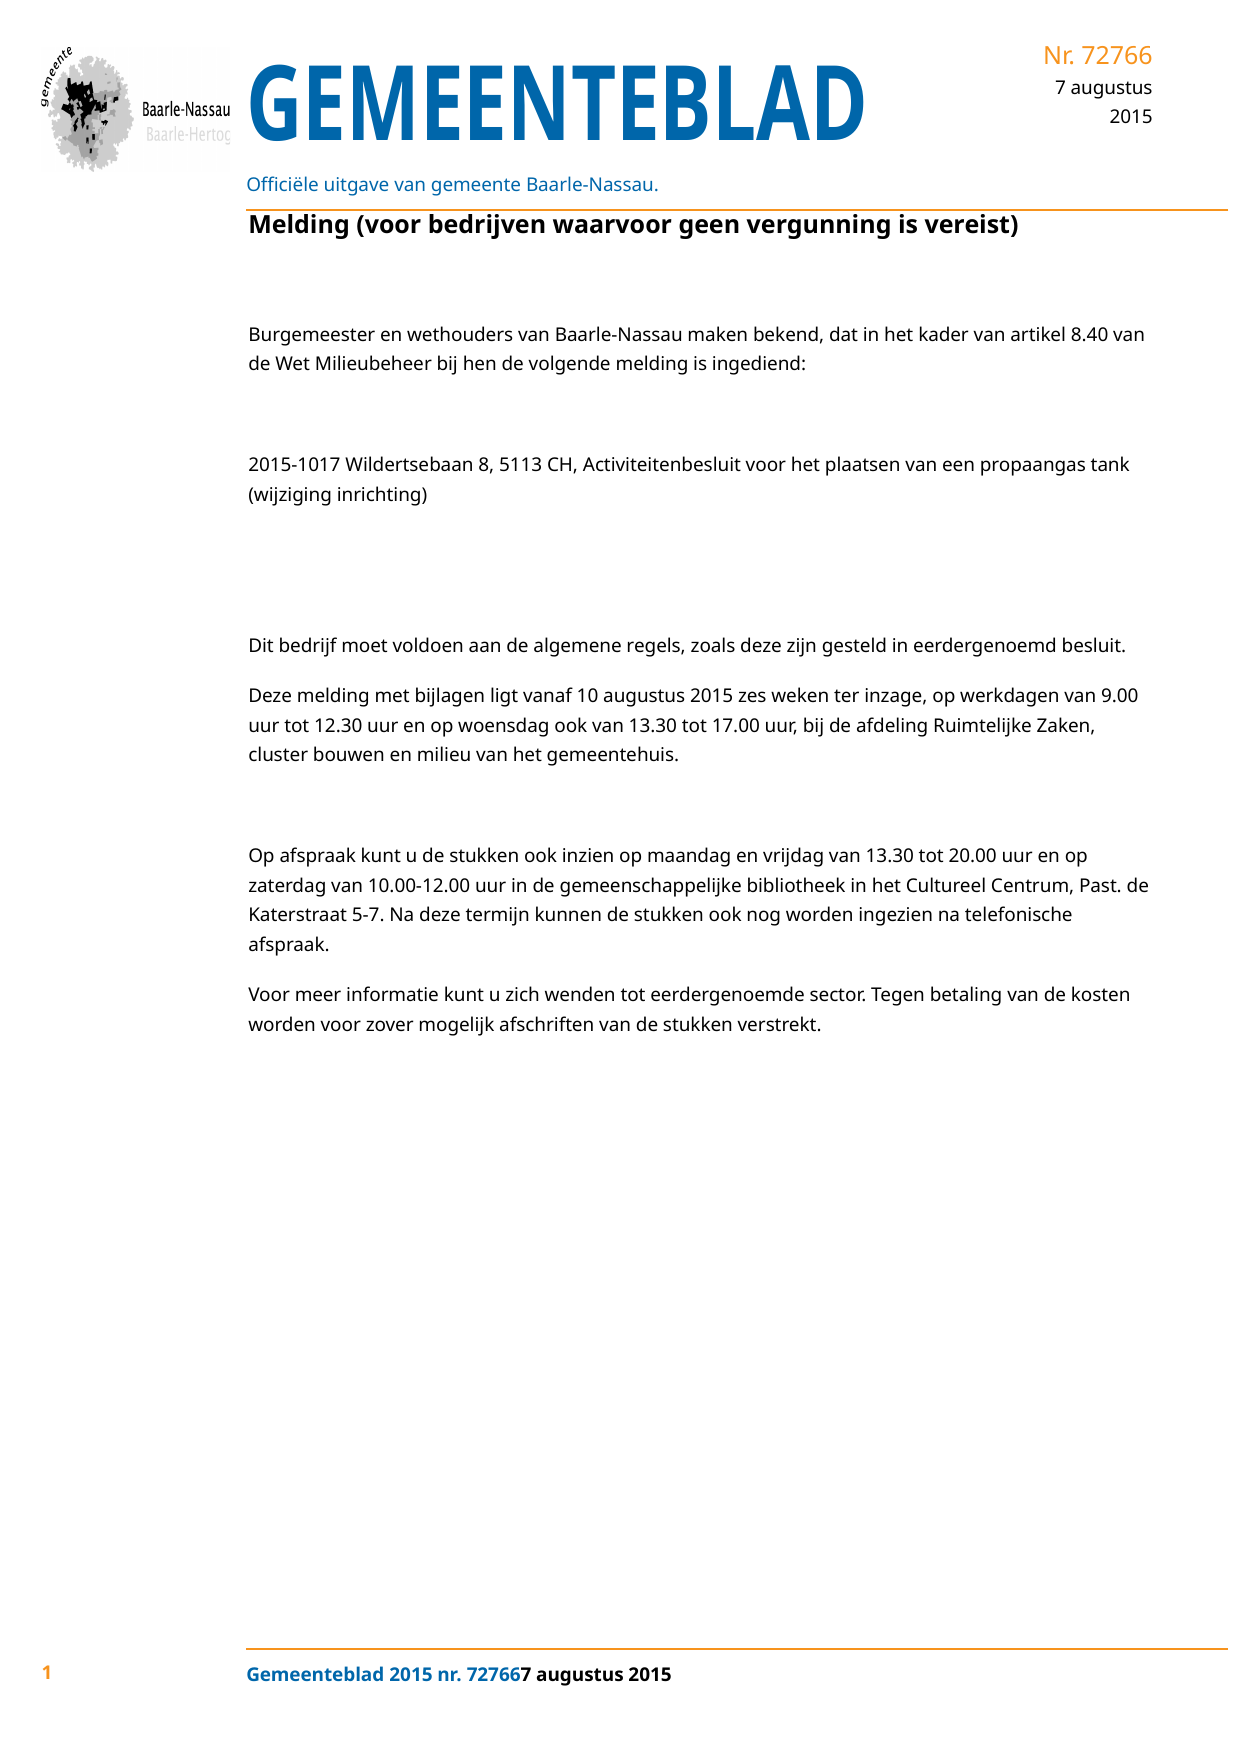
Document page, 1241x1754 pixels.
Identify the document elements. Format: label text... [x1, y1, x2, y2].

picture [41, 47, 231, 172]
text Voor meer informatie kunt u zich wenden tot eerdergenoemde sector. Tegen betaling van de kosten worden voor zover mogelijk afschriften van de stukken verstrekt. [248, 982, 1152, 1037]
text Deze melding met bijlagen ligt vanaf 10 augustus 2015 zes weken ter inzage, op werkdagen van 9.00 uur tot 12.30 uur en op woensdag ook van 13.30 tot 17.00 uur, bij de afdeling Ruimtelijke Zaken, cluster bouwen en milieu van het gemeentehuis. [248, 682, 1152, 767]
text 2015-1017 Wildertsebaan 8, 5113 CH, Activiteitenbesluit voor het plaatsen van een propaangas tank (wijziging inrichting) [248, 451, 1152, 506]
text Burgemeester en wethouders van Baarle-Nassau maken bekend, dat in het kader van artikel 8.40 van de Wet Milieubeheer bij hen de volgende melding is ingediend: [248, 321, 1152, 376]
text Op afspraak kunt u de stukken ook inzien op maandag en vrijdag van 13.30 tot 20.00 uur en op zaterdag van 10.00-12.00 uur in de gemeenschappelijke bibliotheek in het Cultureel Centrum, Past. de Katerstraat 5-7. Na deze termijn kunnen de stukken ook nog worden ingezien na telefonische afspraak. [248, 842, 1152, 957]
text Melding (voor bedrijven waarvoor geen vergunning is vereist) [248, 211, 1152, 241]
text Dit bedrijf moet voldoen aan de algemene regels, zoals deze zijn gesteld in eerdergenoemd besluit. [248, 632, 1152, 658]
